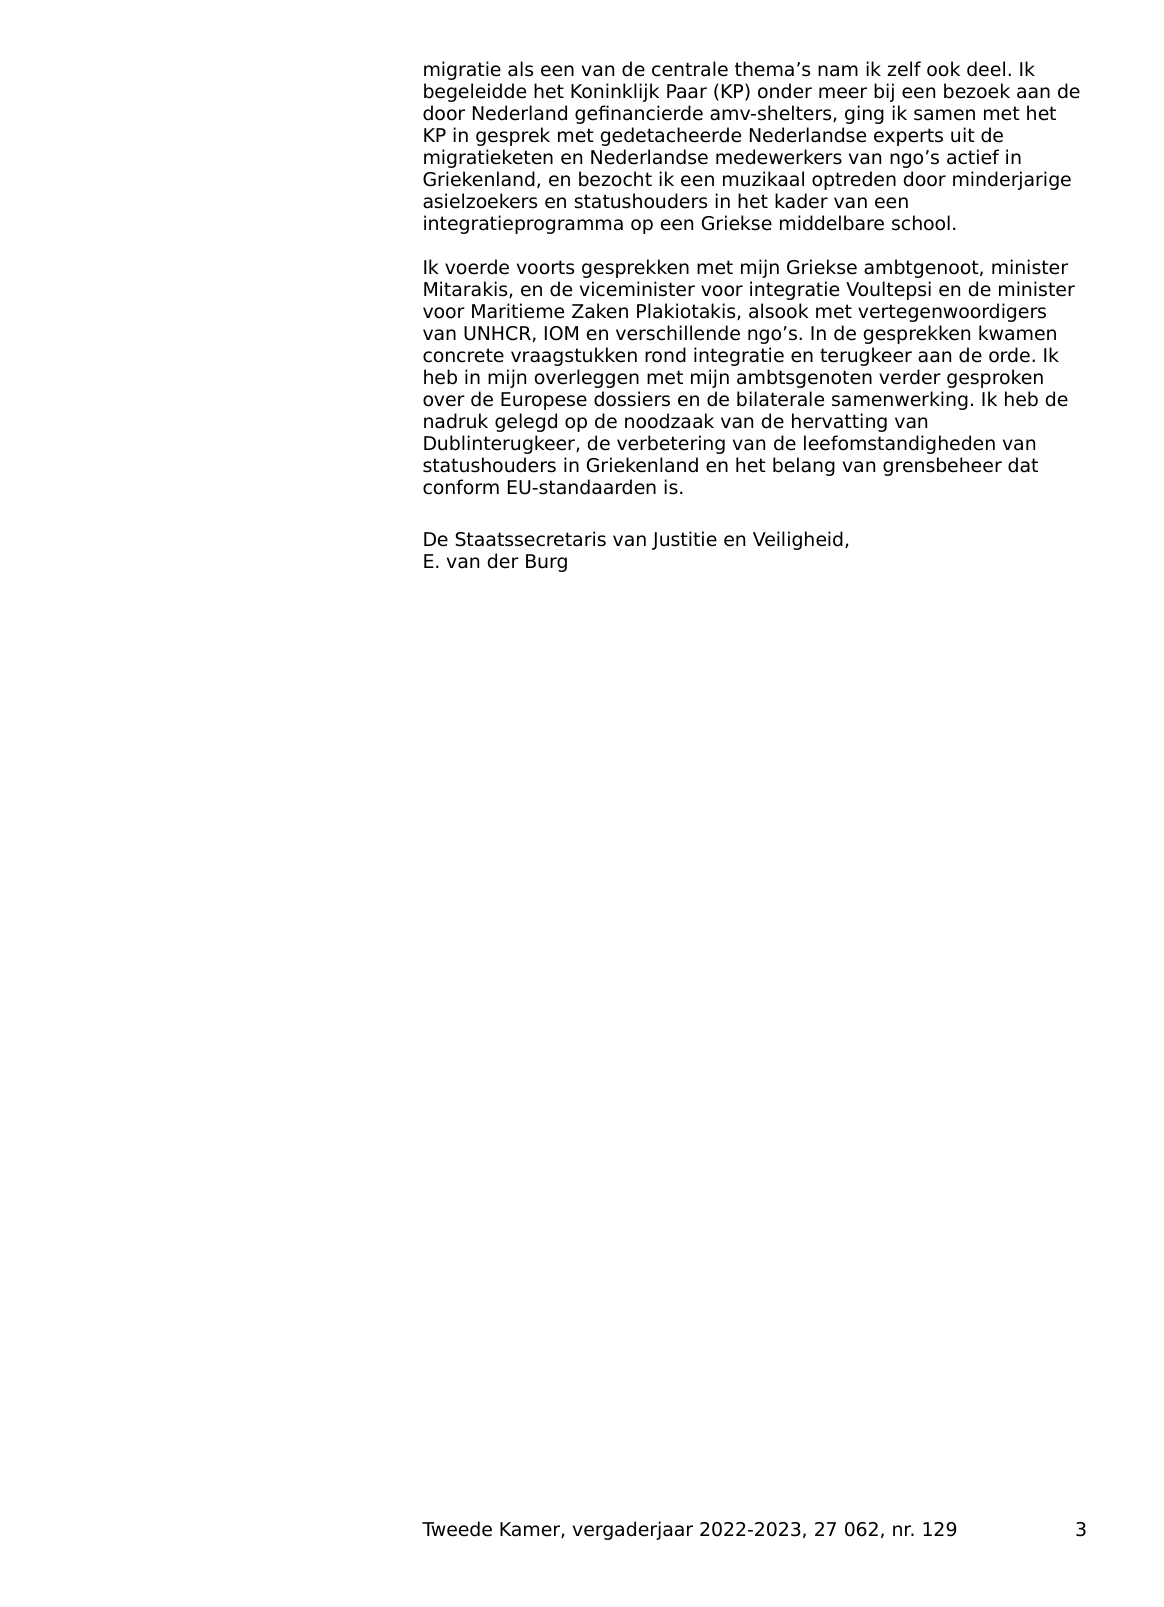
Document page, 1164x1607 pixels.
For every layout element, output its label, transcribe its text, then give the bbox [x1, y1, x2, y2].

text migratie als een van de centrale thema’s nam ik zelf ook deel. Ik begeleidde het Koninklijk Paar (KP) onder meer bij een bezoek aan de door Nederland gefinancierde amv-shelters, ging ik samen met het KP in gesprek met gedetacheerde Nederlandse experts uit de migratieketen en Nederlandse medewerkers van ngo’s actief in Griekenland, en bezocht ik een muzikaal optreden door minderjarige asielzoekers en statushouders in het kader van een integratieprogramma op een Griekse middelbare school. [422, 59, 1087, 235]
text De Staatssecretaris van Justitie en Veiligheid, E. van der Burg [422, 529, 1087, 573]
text Ik voerde voorts gesprekken met mijn Griekse ambtgenoot, minister Mitarakis, en de viceminister voor integratie Voultepsi en de minister voor Maritieme Zaken Plakiotakis, alsook met vertegenwoordigers van UNHCR, IOM en verschillende ngo’s. In de gesprekken kwamen concrete vraagstukken rond integratie en terugkeer aan de orde. Ik heb in mijn overleggen met mijn ambtsgenoten verder gesproken over de Europese dossiers en de bilaterale samenwerking. Ik heb de nadruk gelegd op de noodzaak van de hervatting van Dublinterugkeer, de verbetering van de leefomstandigheden van statushouders in Griekenland en het belang van grensbeheer dat conform EU-standaarden is. [422, 257, 1087, 499]
